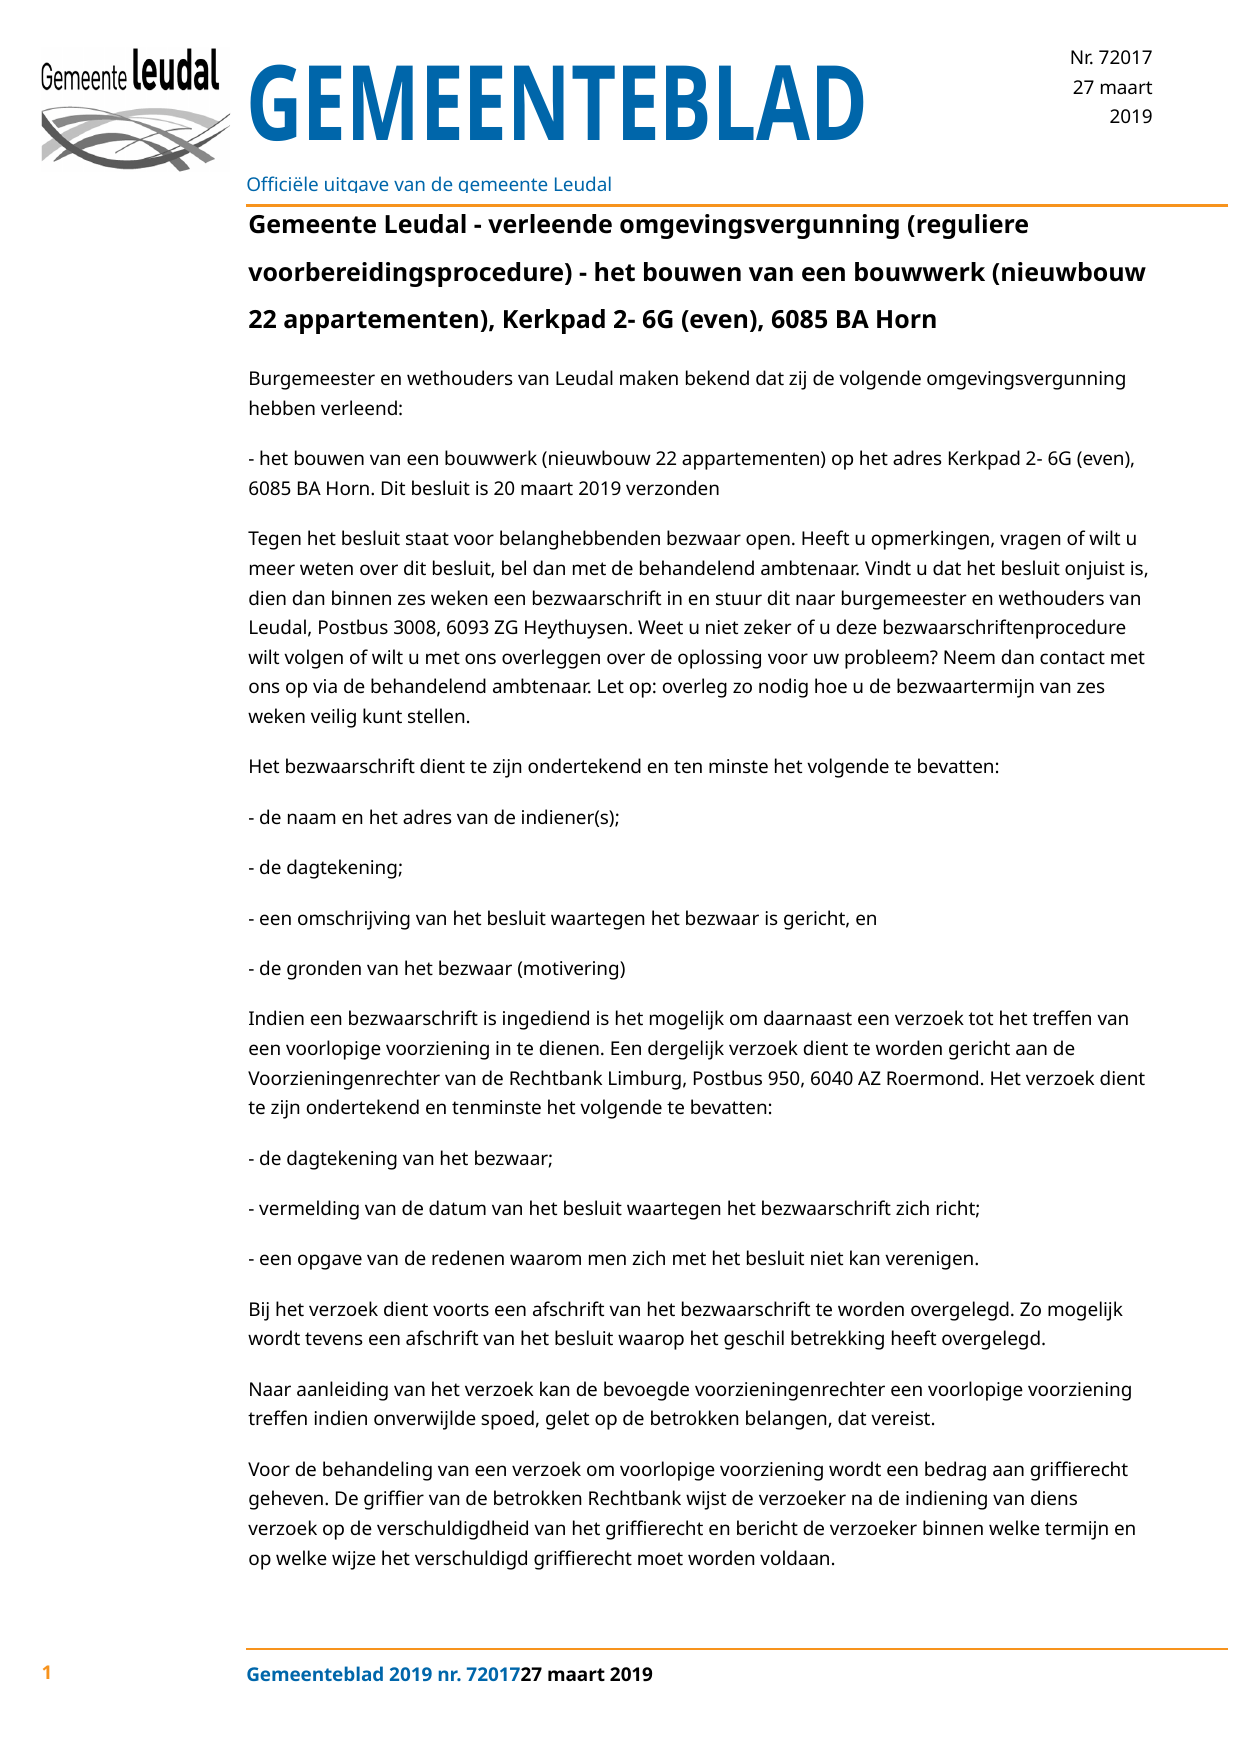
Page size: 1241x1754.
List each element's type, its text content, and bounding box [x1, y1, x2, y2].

text Voor de behandeling van een verzoek om voorlopige voorziening wordt een bedrag aan griffierecht geheven. De griffier van de betrokken Rechtbank wijst de verzoeker na de indiening van diens verzoek op de verschuldigdheid van het griffierecht en bericht de verzoeker binnen welke termijn en op welke wijze het verschuldigd griffierecht moet worden voldaan. [248, 1456, 1152, 1570]
picture [41, 47, 231, 172]
text Bij het verzoek dient voorts een afschrift van het bezwaarschrift te worden overgelegd. Zo mogelijk wordt tevens een afschrift van het besluit waarop het geschil betrekking heeft overgelegd. [248, 1296, 1152, 1351]
text Naar aanleiding van het verzoek kan de bevoegde voorzieningenrechter een voorlopige voorziening treffen indien onverwijlde spoed, gelet op de betrokken belangen, dat vereist. [248, 1376, 1152, 1431]
text - de dagtekening; [248, 854, 1152, 880]
text Tegen het besluit staat voor belanghebbenden bezwaar open. Heeft u opmerkingen, vragen of wilt u meer weten over dit besluit, bel dan met de behandelend ambtenaar. Vindt u dat het besluit onjuist is, dien dan binnen zes weken een bezwaarschrift in en stuur dit naar burgemeester en wethouders van Leudal, Postbus 3008, 6093 ZG Heythuysen. Weet u niet zeker of u deze bezwaarschriftenprocedure wilt volgen of wilt u met ons overleggen over de oplossing voor uw probleem? Neem dan contact met ons op via de behandelend ambtenaar. Let op: overleg zo nodig hoe u de bezwaartermijn van zes weken veilig kunt stellen. [248, 526, 1152, 729]
text - een omschrijving van het besluit waartegen het bezwaar is gericht, en [248, 905, 1152, 930]
text Gemeente Leudal - verleende omgevingsvergunning (reguliere voorbereidingsprocedure) - het bouwen van een bouwwerk (nieuwbouw 22 appartementen), Kerkpad 2- 6G (even), 6085 BA Horn [248, 207, 1152, 336]
text - de naam en het adres van de indiener(s); [248, 804, 1152, 829]
text - vermelding van de datum van het besluit waartegen het bezwaarschrift zich richt; [248, 1195, 1152, 1221]
text Het bezwaarschrift dient te zijn ondertekend en ten minste het volgende te bevatten: [248, 753, 1152, 779]
text - een opgave van de redenen waarom men zich met het besluit niet kan verenigen. [248, 1246, 1152, 1271]
text Indien een bezwaarschrift is ingediend is het mogelijk om daarnaast een verzoek tot het treffen van een voorlopige voorziening in te dienen. Een dergelijk verzoek dient te worden gericht aan de Voorzieningenrechter van de Rechtbank Limburg, Postbus 950, 6040 AZ Roermond. Het verzoek dient te zijn ondertekend en tenminste het volgende te bevatten: [248, 1006, 1152, 1120]
text - de dagtekening van het bezwaar; [248, 1145, 1152, 1170]
text Burgemeester en wethouders van Leudal maken bekend dat zij de volgende omgevingsvergunning hebben verleend: [248, 366, 1152, 421]
text - de gronden van het bezwaar (motivering) [248, 955, 1152, 981]
text - het bouwen van een bouwwerk (nieuwbouw 22 appartementen) op het adres Kerkpad 2- 6G (even), 6085 BA Horn. Dit besluit is 20 maart 2019 verzonden [248, 446, 1152, 501]
